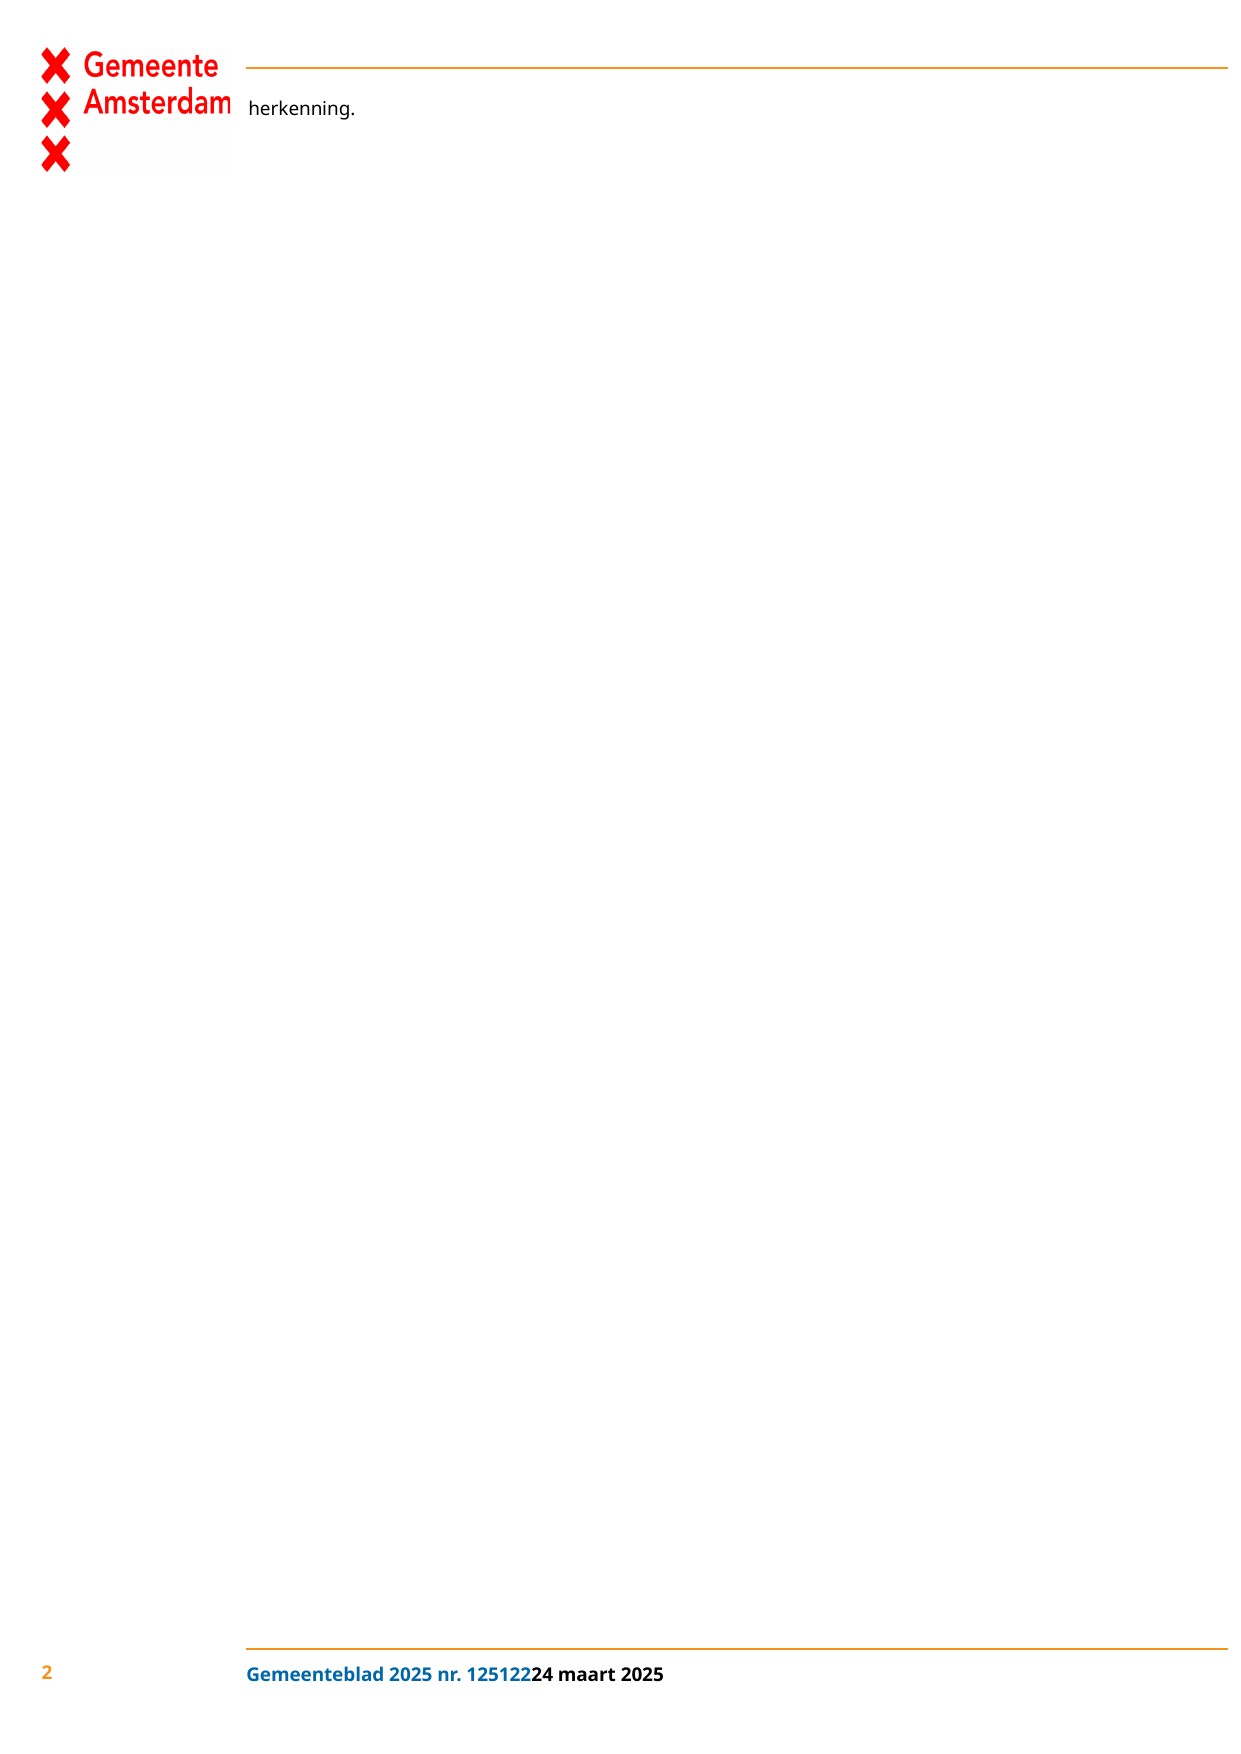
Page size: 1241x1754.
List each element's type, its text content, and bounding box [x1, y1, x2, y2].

text herkenning. [248, 95, 1152, 121]
picture [41, 47, 231, 172]
